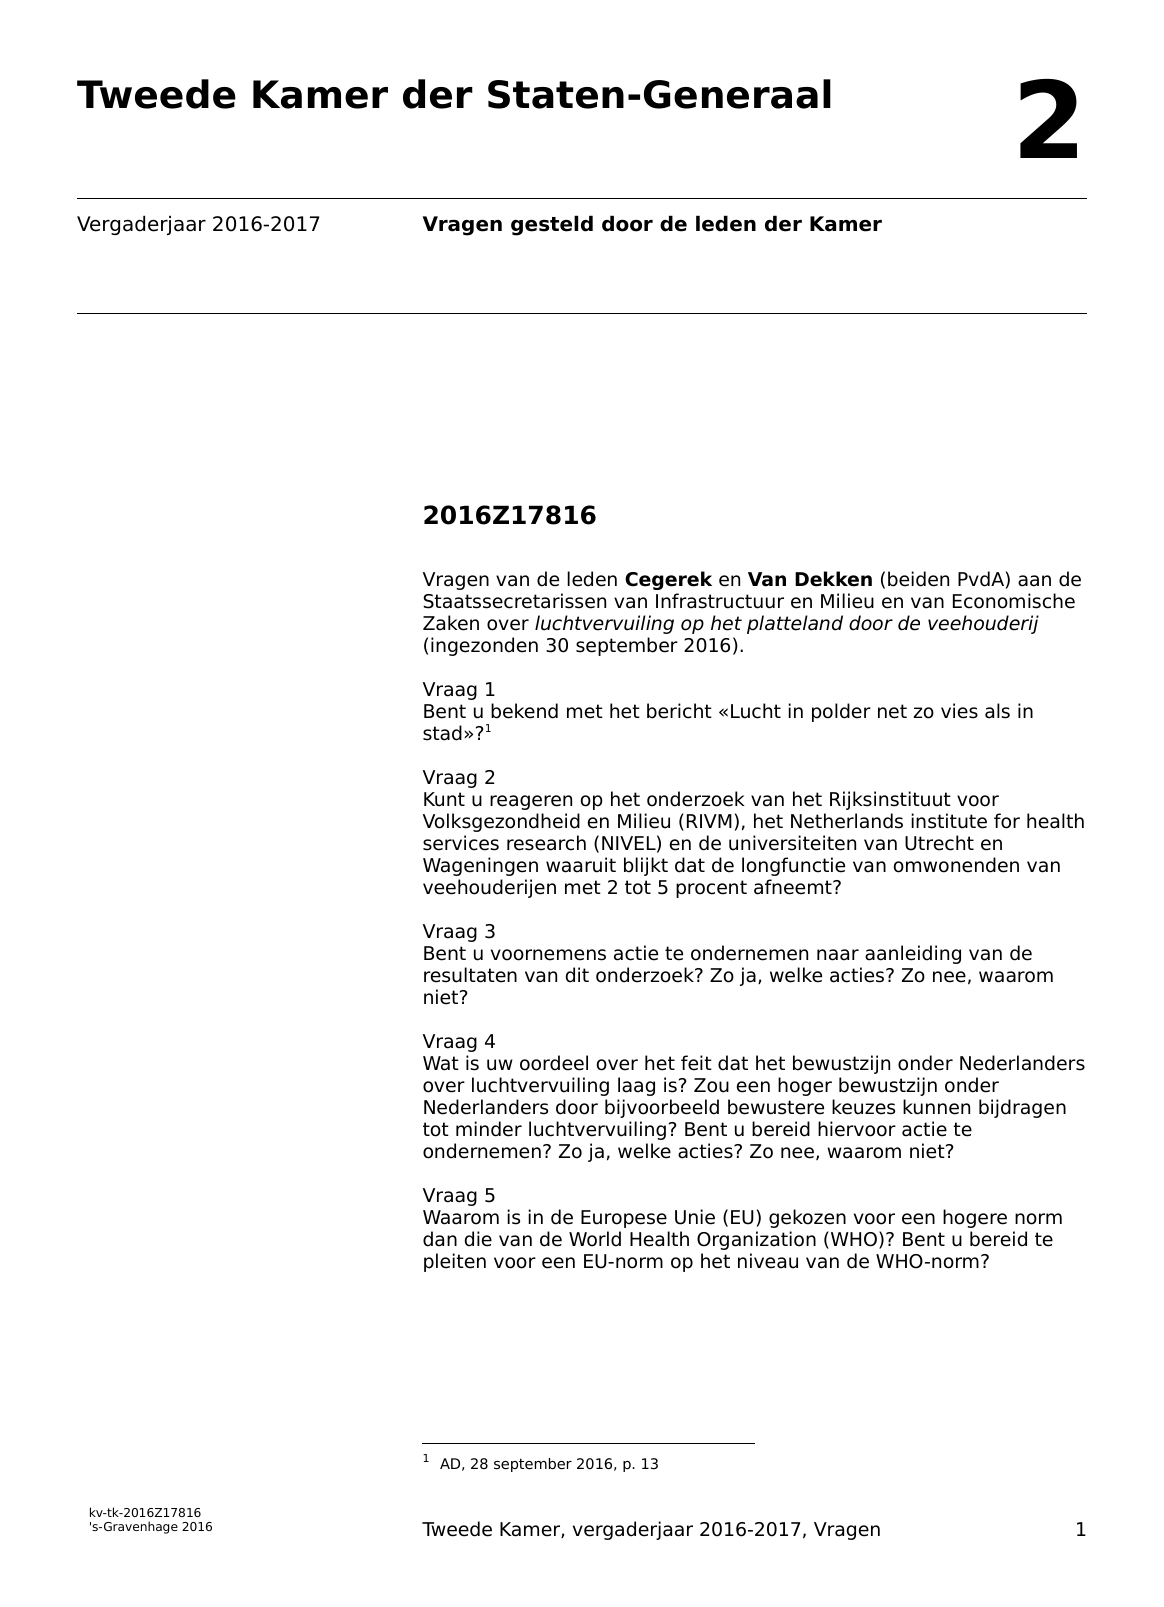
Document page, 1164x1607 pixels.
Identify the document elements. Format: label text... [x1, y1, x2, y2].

text 's-Gravenhage 2016 [88, 1520, 323, 1534]
text Waarom is in de Europese Unie (EU) gekozen voor een hogere norm dan die van de World Health Organization (WHO)? Bent u bereid te pleiten voor een EU-norm op het niveau van de WHO-norm? [422, 1207, 1087, 1273]
table_cell Vragen gesteld door de leden der Kamer [422, 199, 1087, 313]
text Vraag 5 [422, 1185, 1087, 1207]
text Vraag 3 [422, 921, 1087, 943]
text 2016Z17816 [422, 501, 1087, 531]
text Kunt u reageren op het onderzoek van het Rijksinstituut voor Volksgezondheid en Milieu (RIVM), het Netherlands institute for health services research (NIVEL) en de universiteiten van Utrecht en Wageningen waaruit blijkt dat de longfunctie van omwonenden van veehouderijen met 2 tot 5 procent afneemt? [422, 789, 1087, 899]
table_header 2 [886, 59, 1087, 198]
table_cell Vergaderjaar 2016-2017 [77, 199, 422, 313]
text Vraag 4 [422, 1031, 1087, 1053]
text AD, 28 september 2016, p. 13 [422, 1452, 1087, 1474]
text Wat is uw oordeel over het feit dat het bewustzijn onder Nederlanders over luchtvervuiling laag is? Zou een hoger bewustzijn onder Nederlanders door bijvoorbeeld bewustere keuzes kunnen bijdragen tot minder luchtvervuiling? Bent u bereid hiervoor actie te ondernemen? Zo ja, welke acties? Zo nee, waarom niet? [422, 1053, 1087, 1163]
table_header Tweede Kamer der Staten-Generaal [77, 59, 886, 198]
text Bent u bekend met het bericht «Lucht in polder net zo vies als in stad»? [422, 701, 1087, 745]
text Vraag 2 [422, 767, 1087, 789]
text kv-tk-2016Z17816 [88, 1506, 323, 1520]
text Vraag 1 [422, 679, 1087, 701]
text Bent u voornemens actie te ondernemen naar aanleiding van de resultaten van dit onderzoek? Zo ja, welke acties? Zo nee, waarom niet? [422, 943, 1087, 1009]
text Vragen van de leden Cegerek en Van Dekken (beiden PvdA) aan de Staatssecretarissen van Infrastructuur en Milieu en van Economische Zaken over luchtvervuiling op het platteland door de veehouderij (ingezonden 30 september 2016). [422, 569, 1087, 657]
